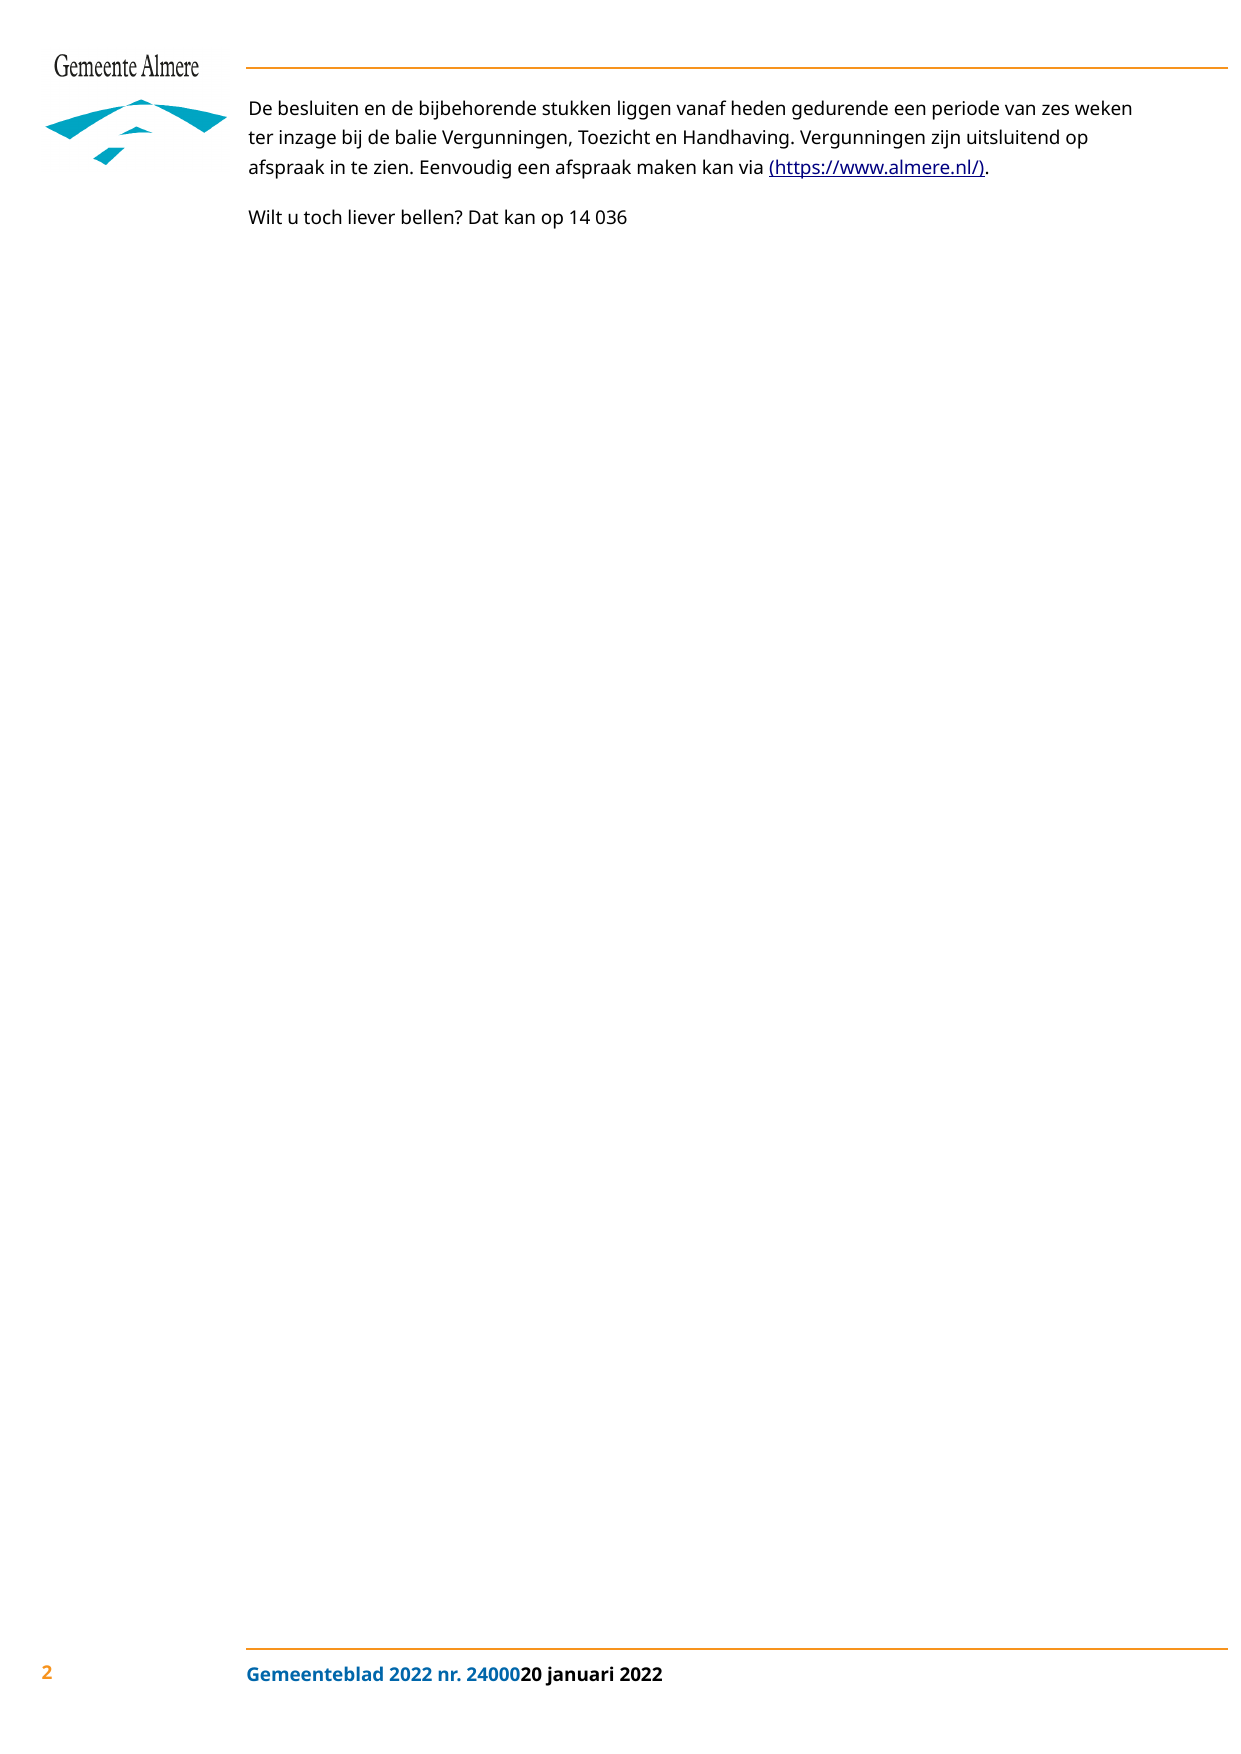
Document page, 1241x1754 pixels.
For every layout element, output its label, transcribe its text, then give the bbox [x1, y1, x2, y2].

picture [41, 47, 231, 172]
text De besluiten en de bijbehorende stukken liggen vanaf heden gedurende een periode van zes weken ter inzage bij de balie Vergunningen, Toezicht en Handhaving. Vergunningen zijn uitsluitend op afspraak in te zien. Eenvoudig een afspraak maken kan via (https://www.almere.nl/). [248, 95, 1152, 180]
text Wilt u toch liever bellen? Dat kan op 14 036 [248, 204, 1152, 230]
